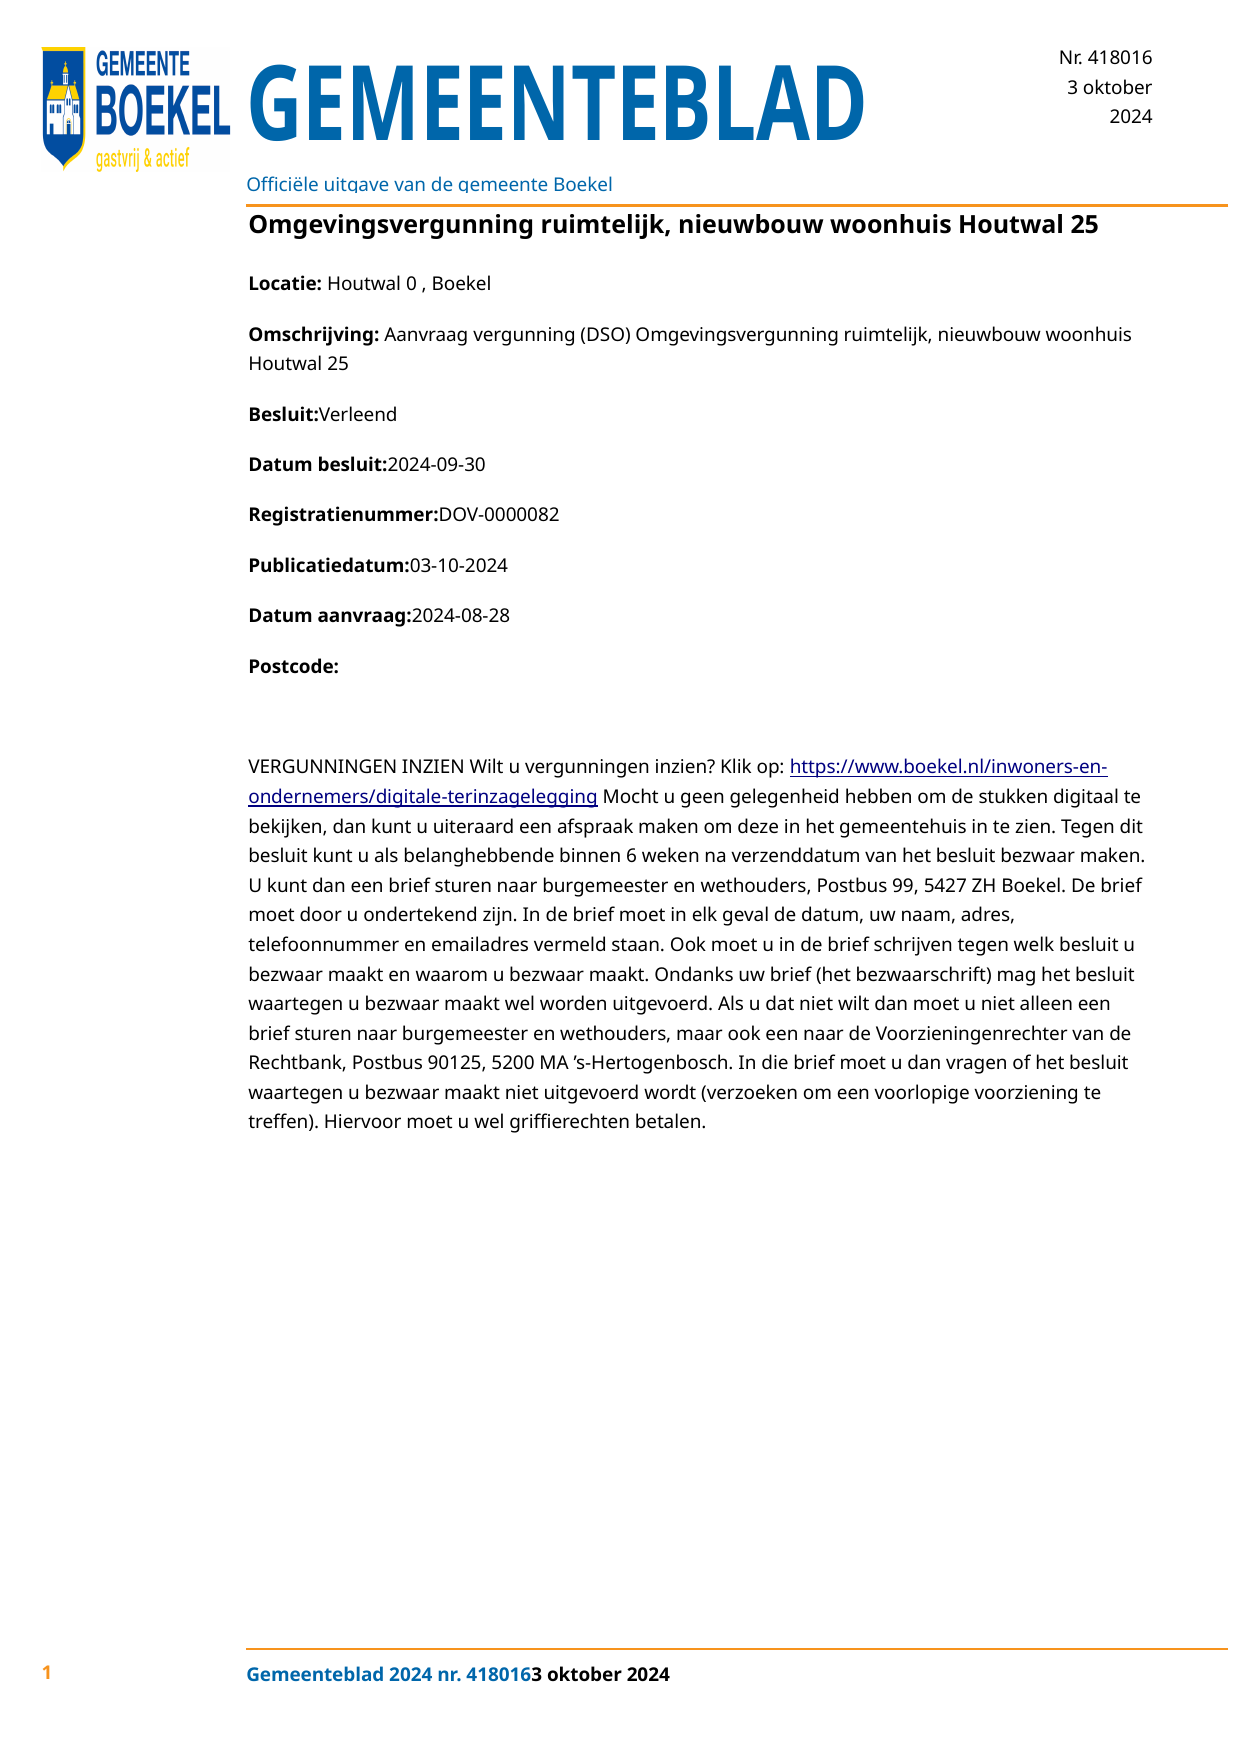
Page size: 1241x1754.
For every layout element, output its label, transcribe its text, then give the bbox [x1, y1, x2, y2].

text Publicatiedatum:03-10-2024 [248, 552, 1152, 578]
text VERGUNNINGEN INZIEN Wilt u vergunningen inzien? Klik op: https://www.boekel.nl/inwoners-en-ondernemers/digitale-terinzagelegging Mocht u geen gelegenheid hebben om de stukken digitaal te bekijken, dan kunt u uiteraard een afspraak maken om deze in het gemeentehuis in te zien. Tegen dit besluit kunt u als belanghebbende binnen 6 weken na verzenddatum van het besluit bezwaar maken. U kunt dan een brief sturen naar burgemeester en wethouders, Postbus 99, 5427 ZH Boekel. De brief moet door u ondertekend zijn. In de brief moet in elk geval de datum, uw naam, adres, telefoonnummer en emailadres vermeld staan. Ook moet u in de brief schrijven tegen welk besluit u bezwaar maakt en waarom u bezwaar maakt. Ondanks uw brief (het bezwaarschrift) mag het besluit waartegen u bezwaar maakt wel worden uitgevoerd. Als u dat niet wilt dan moet u niet alleen een brief sturen naar burgemeester en wethouders, maar ook een naar de Voorzieningenrechter van de Rechtbank, Postbus 90125, 5200 MA ’s-Hertogenbosch. In die brief moet u dan vragen of het besluit waartegen u bezwaar maakt niet uitgevoerd wordt (verzoeken om een voorlopige voorziening te treffen). Hiervoor moet u wel griffierechten betalen. [248, 754, 1152, 1134]
text Besluit:Verleend [248, 401, 1152, 426]
text Registratienummer:DOV-0000082 [248, 502, 1152, 527]
text Postcode: [248, 653, 1152, 678]
text Omschrijving: Aanvraag vergunning (DSO) Omgevingsvergunning ruimtelijk, nieuwbouw woonhuis Houtwal 25 [248, 321, 1152, 376]
text Datum aanvraag:2024-08-28 [248, 602, 1152, 628]
picture [41, 47, 231, 172]
text Datum besluit:2024-09-30 [248, 451, 1152, 477]
text Omgevingsvergunning ruimtelijk, nieuwbouw woonhuis Houtwal 25 [248, 207, 1152, 241]
text Locatie: Houtwal 0 , Boekel [248, 270, 1152, 296]
